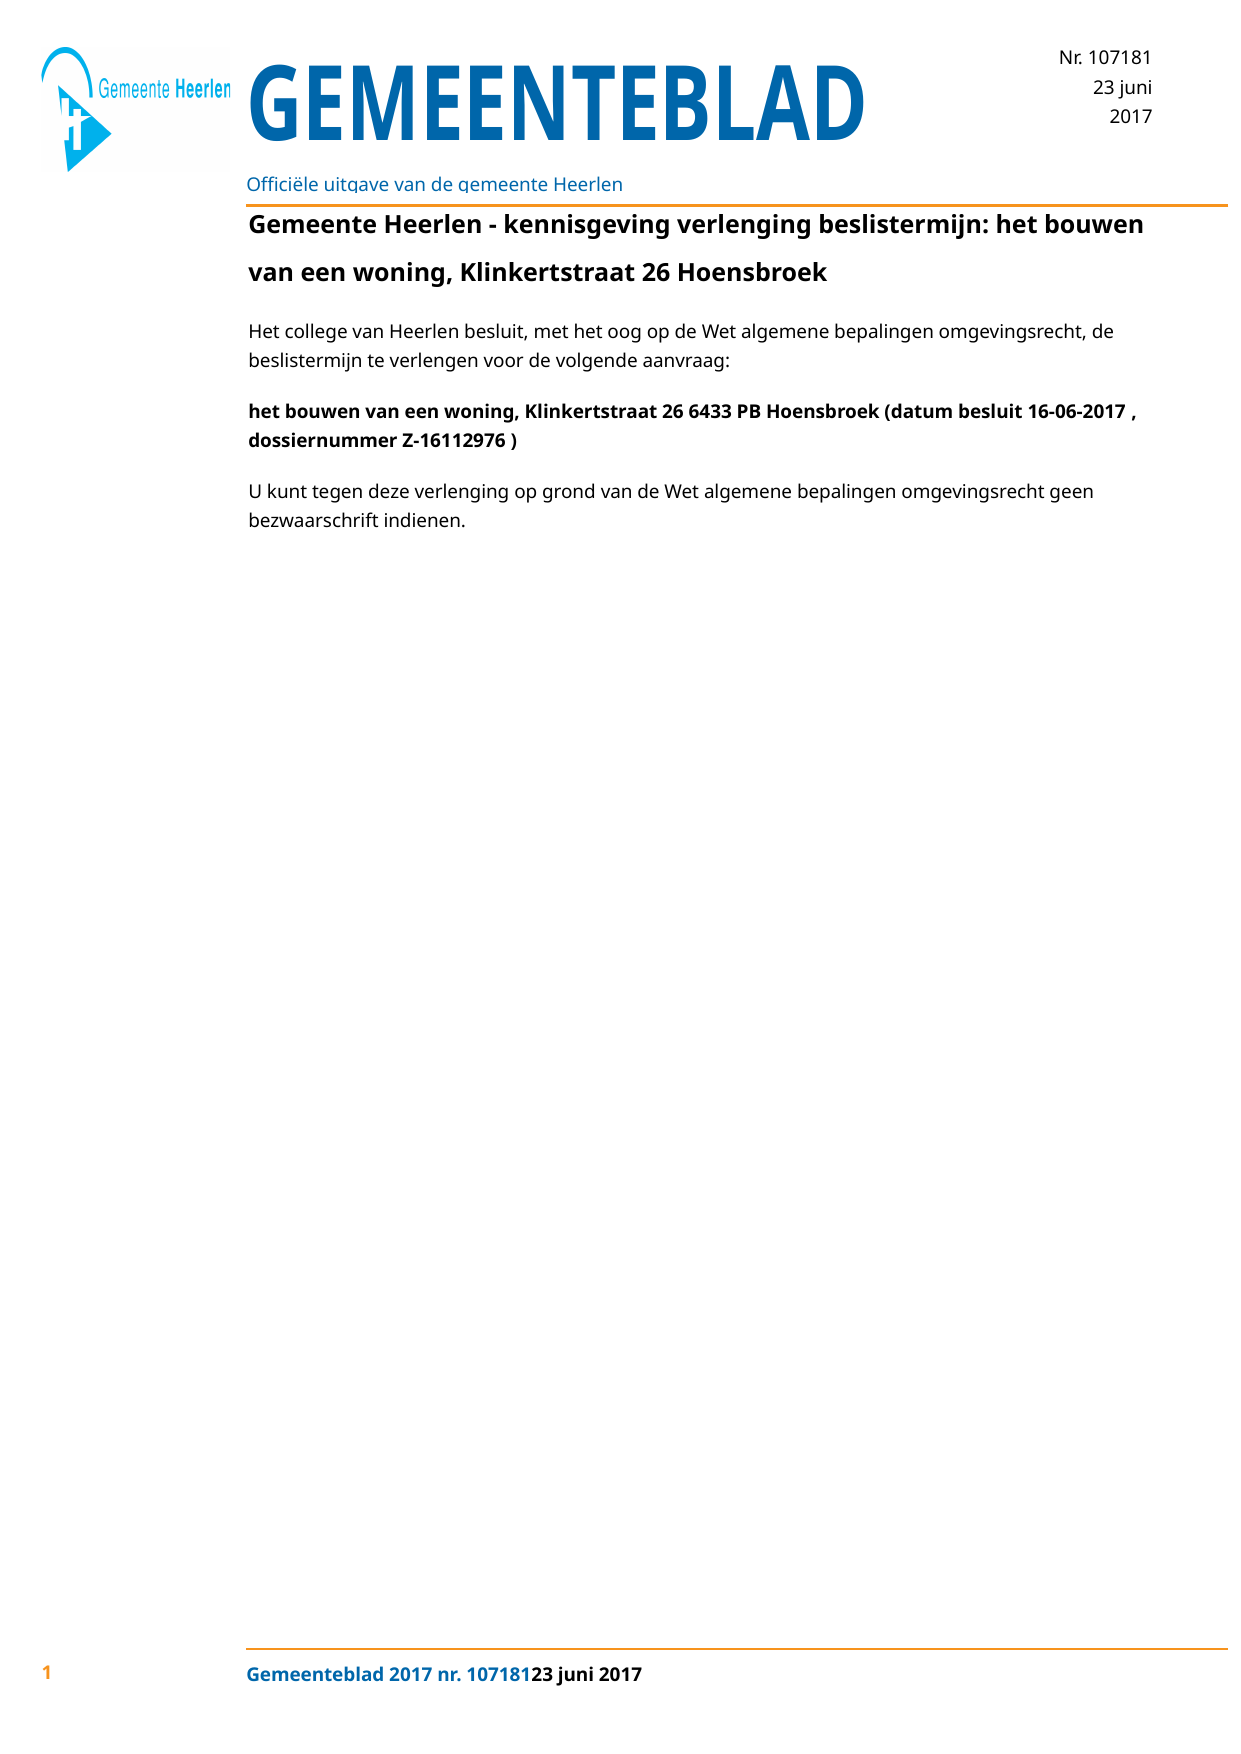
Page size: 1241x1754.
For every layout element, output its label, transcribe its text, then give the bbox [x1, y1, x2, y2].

picture [41, 47, 231, 172]
text Gemeente Heerlen - kennisgeving verlenging beslistermijn: het bouwen van een woning, Klinkertstraat 26 Hoensbroek [248, 207, 1152, 288]
text Het college van Heerlen besluit, met het oog op de Wet algemene bepalingen omgevingsrecht, de beslistermijn te verlengen voor de volgende aanvraag: [248, 318, 1152, 373]
text het bouwen van een woning, Klinkertstraat 26 6433 PB Hoensbroek (datum besluit 16-06-2017 , dossiernummer Z-16112976 ) [248, 398, 1152, 453]
text U kunt tegen deze verlenging op grond van de Wet algemene bepalingen omgevingsrecht geen bezwaarschrift indienen. [248, 478, 1152, 533]
picture [41, 47, 58, 70]
